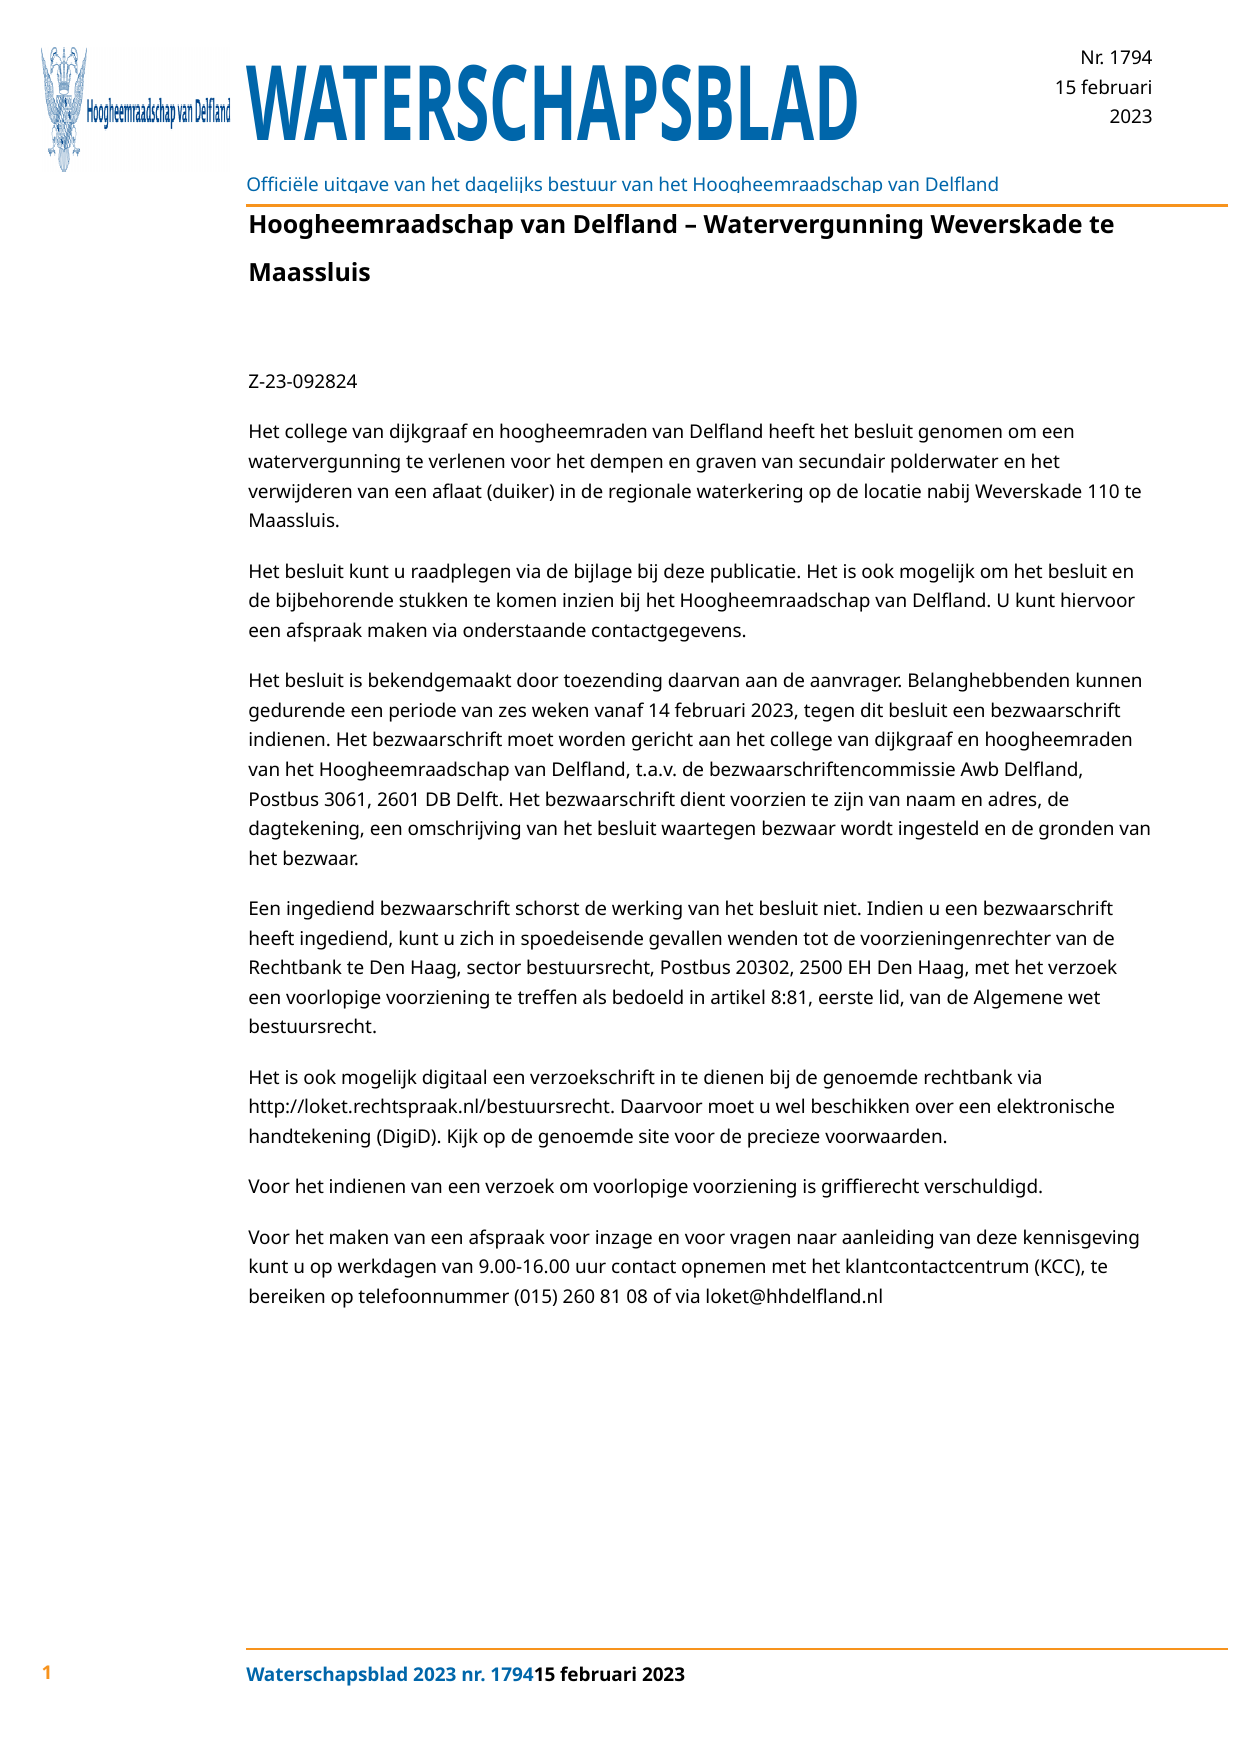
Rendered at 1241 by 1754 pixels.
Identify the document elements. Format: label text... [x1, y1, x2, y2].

text Z-23-092824 [248, 368, 1152, 394]
text Voor het indienen van een verzoek om voorlopige voorziening is griffierecht verschuldigd. [248, 1174, 1152, 1199]
text Het besluit is bekendgemaakt door toezending daarvan aan de aanvrager. Belanghebbenden kunnen gedurende een periode van zes weken vanaf 14 februari 2023, tegen dit besluit een bezwaarschrift indienen. Het bezwaarschrift moet worden gericht aan het college van dijkgraaf en hoogheemraden van het Hoogheemraadschap van Delfland, t.a.v. de bezwaarschriftencommissie Awb Delfland, Postbus 3061, 2601 DB Delft. Het bezwaarschrift dient voorzien te zijn van naam en adres, de dagtekening, een omschrijving van het besluit waartegen bezwaar wordt ingesteld en de gronden van het bezwaar. [248, 667, 1152, 871]
text Het college van dijkgraaf en hoogheemraden van Delfland heeft het besluit genomen om een watervergunning te verlenen voor het dempen en graven van secundair polderwater en het verwijderen van een aflaat (duiker) in de regionale waterkering op de locatie nabij Weverskade 110 te Maassluis. [248, 419, 1152, 533]
text Een ingediend bezwaarschrift schorst de werking van het besluit niet. Indien u een bezwaarschrift heeft ingediend, kunt u zich in spoedeisende gevallen wenden tot de voorzieningenrechter van de Rechtbank te Den Haag, sector bestuursrecht, Postbus 20302, 2500 EH Den Haag, met het verzoek een voorlopige voorziening te treffen als bedoeld in artikel 8:81, eerste lid, van de Algemene wet bestuursrecht. [248, 895, 1152, 1039]
text Het is ook mogelijk digitaal een verzoekschrift in te dienen bij de genoemde rechtbank via http://loket.rechtspraak.nl/bestuursrecht. Daarvoor moet u wel beschikken over een elektronische handtekening (DigiD). Kijk op de genoemde site voor de precieze voorwaarden. [248, 1064, 1152, 1149]
text Voor het maken van een afspraak voor inzage en voor vragen naar aanleiding van deze kennisgeving kunt u op werkdagen van 9.00-16.00 uur contact opnemen met het klantcontactcentrum (KCC), te bereiken op telefoonnummer (015) 260 81 08 of via loket@hhdelfland.nl [248, 1224, 1152, 1309]
text Het besluit kunt u raadplegen via de bijlage bij deze publicatie. Het is ook mogelijk om het besluit en de bijbehorende stukken te komen inzien bij het Hoogheemraadschap van Delfland. U kunt hiervoor een afspraak maken via onderstaande contactgegevens. [248, 558, 1152, 643]
picture [41, 47, 231, 172]
text Hoogheemraadschap van Delfland – Watervergunning Weverskade te Maassluis [248, 207, 1152, 288]
